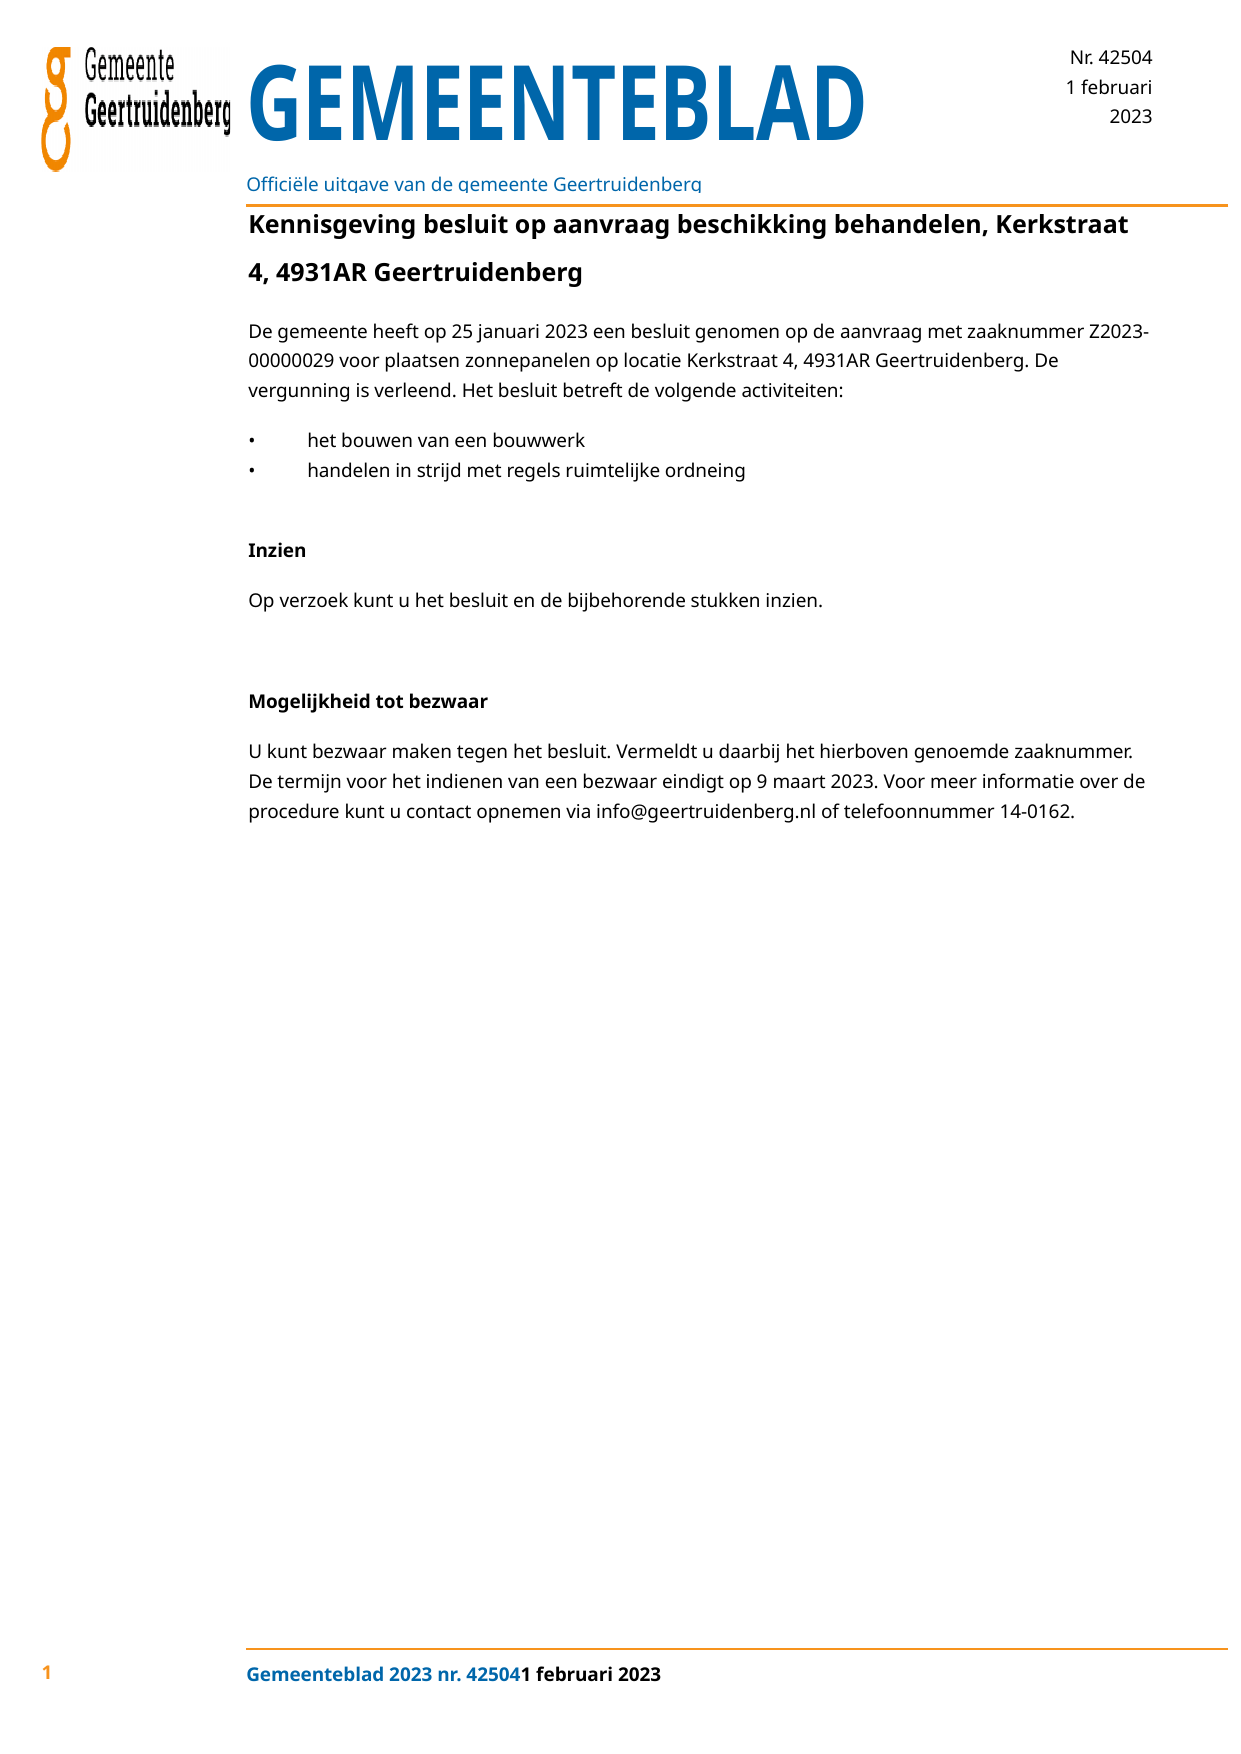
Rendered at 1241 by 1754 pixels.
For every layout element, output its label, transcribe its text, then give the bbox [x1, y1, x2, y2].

text Kennisgeving besluit op aanvraag beschikking behandelen, Kerkstraat 4, 4931AR Geertruidenberg [248, 207, 1152, 288]
picture [41, 47, 231, 172]
text Inzien [248, 537, 1152, 563]
text Op verzoek kunt u het besluit en de bijbehorende stukken inzien. [248, 587, 1152, 613]
list handelen in strijd met regels ruimtelijke ordneing [248, 457, 1152, 483]
text U kunt bezwaar maken tegen het besluit. Vermeldt u daarbij het hierboven genoemde zaaknummer. De termijn voor het indienen van een bezwaar eindigt op 9 maart 2023. Voor meer informatie over de procedure kunt u contact opnemen via info@geertruidenberg.nl of telefoonnummer 14-0162. [248, 739, 1152, 824]
text De gemeente heeft op 25 januari 2023 een besluit genomen op de aanvraag met zaaknummer Z2023-00000029 voor plaatsen zonnepanelen op locatie Kerkstraat 4, 4931AR Geertruidenberg. De vergunning is verleend. Het besluit betreft de volgende activiteiten: [248, 318, 1152, 403]
list het bouwen van een bouwwerk [248, 427, 1152, 453]
text Mogelijkheid tot bezwaar [248, 688, 1152, 714]
